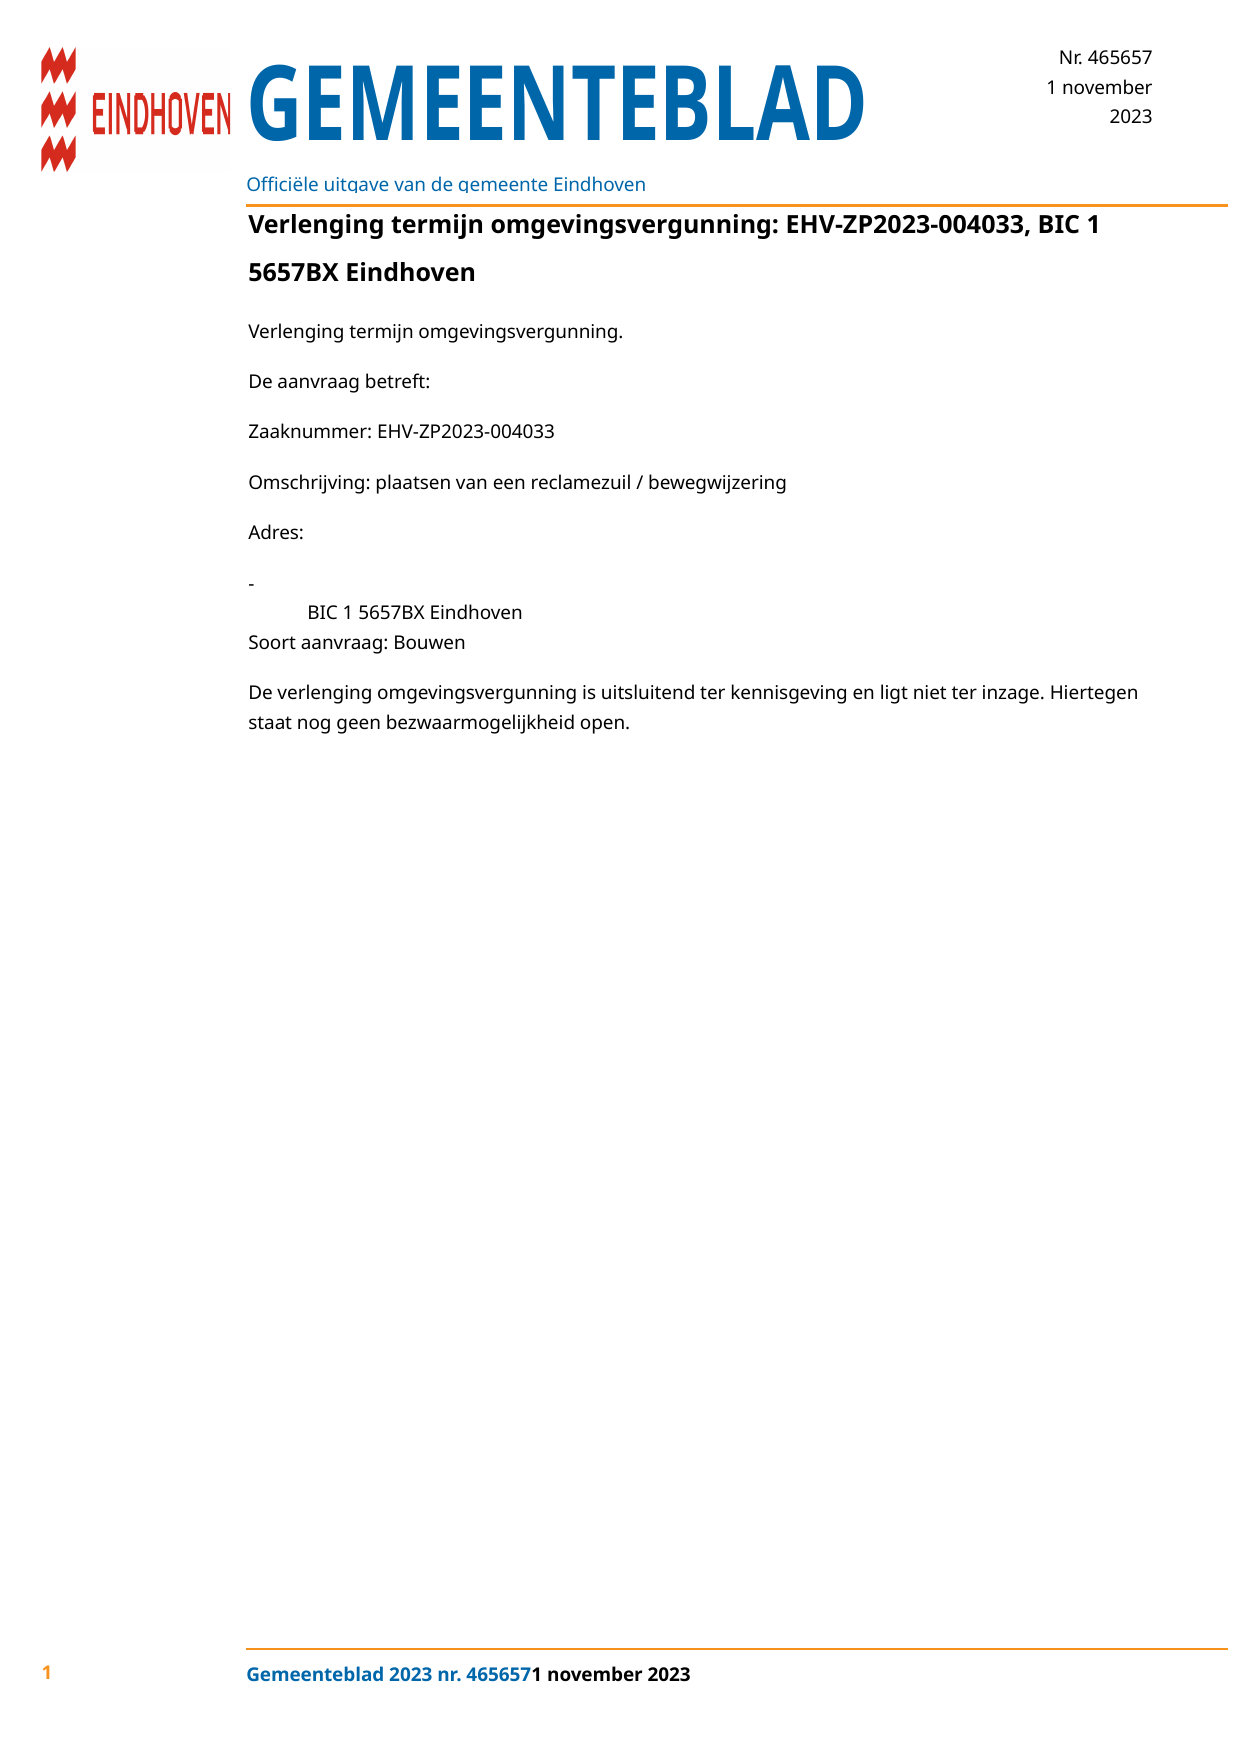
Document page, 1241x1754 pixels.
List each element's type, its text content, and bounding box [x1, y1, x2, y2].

text De aanvraag betreft: [248, 368, 1152, 394]
text Adres: [248, 519, 1152, 545]
text Soort aanvraag: Bouwen [248, 629, 1152, 655]
text Verlenging termijn omgevingsvergunning: EHV-ZP2023-004033, BIC 1 5657BX Eindhoven [248, 207, 1152, 288]
list BIC 1 5657BX Eindhoven [248, 599, 1152, 625]
text De verlenging omgevingsvergunning is uitsluitend ter kennisgeving en ligt niet ter inzage. Hiertegen staat nog geen bezwaarmogelijkheid open. [248, 679, 1152, 735]
text Omschrijving: plaatsen van een reclamezuil / bewegwijzering [248, 469, 1152, 495]
text Zaaknummer: EHV-ZP2023-004033 [248, 419, 1152, 444]
picture [41, 47, 231, 172]
text Verlenging termijn omgevingsvergunning. [248, 318, 1152, 344]
